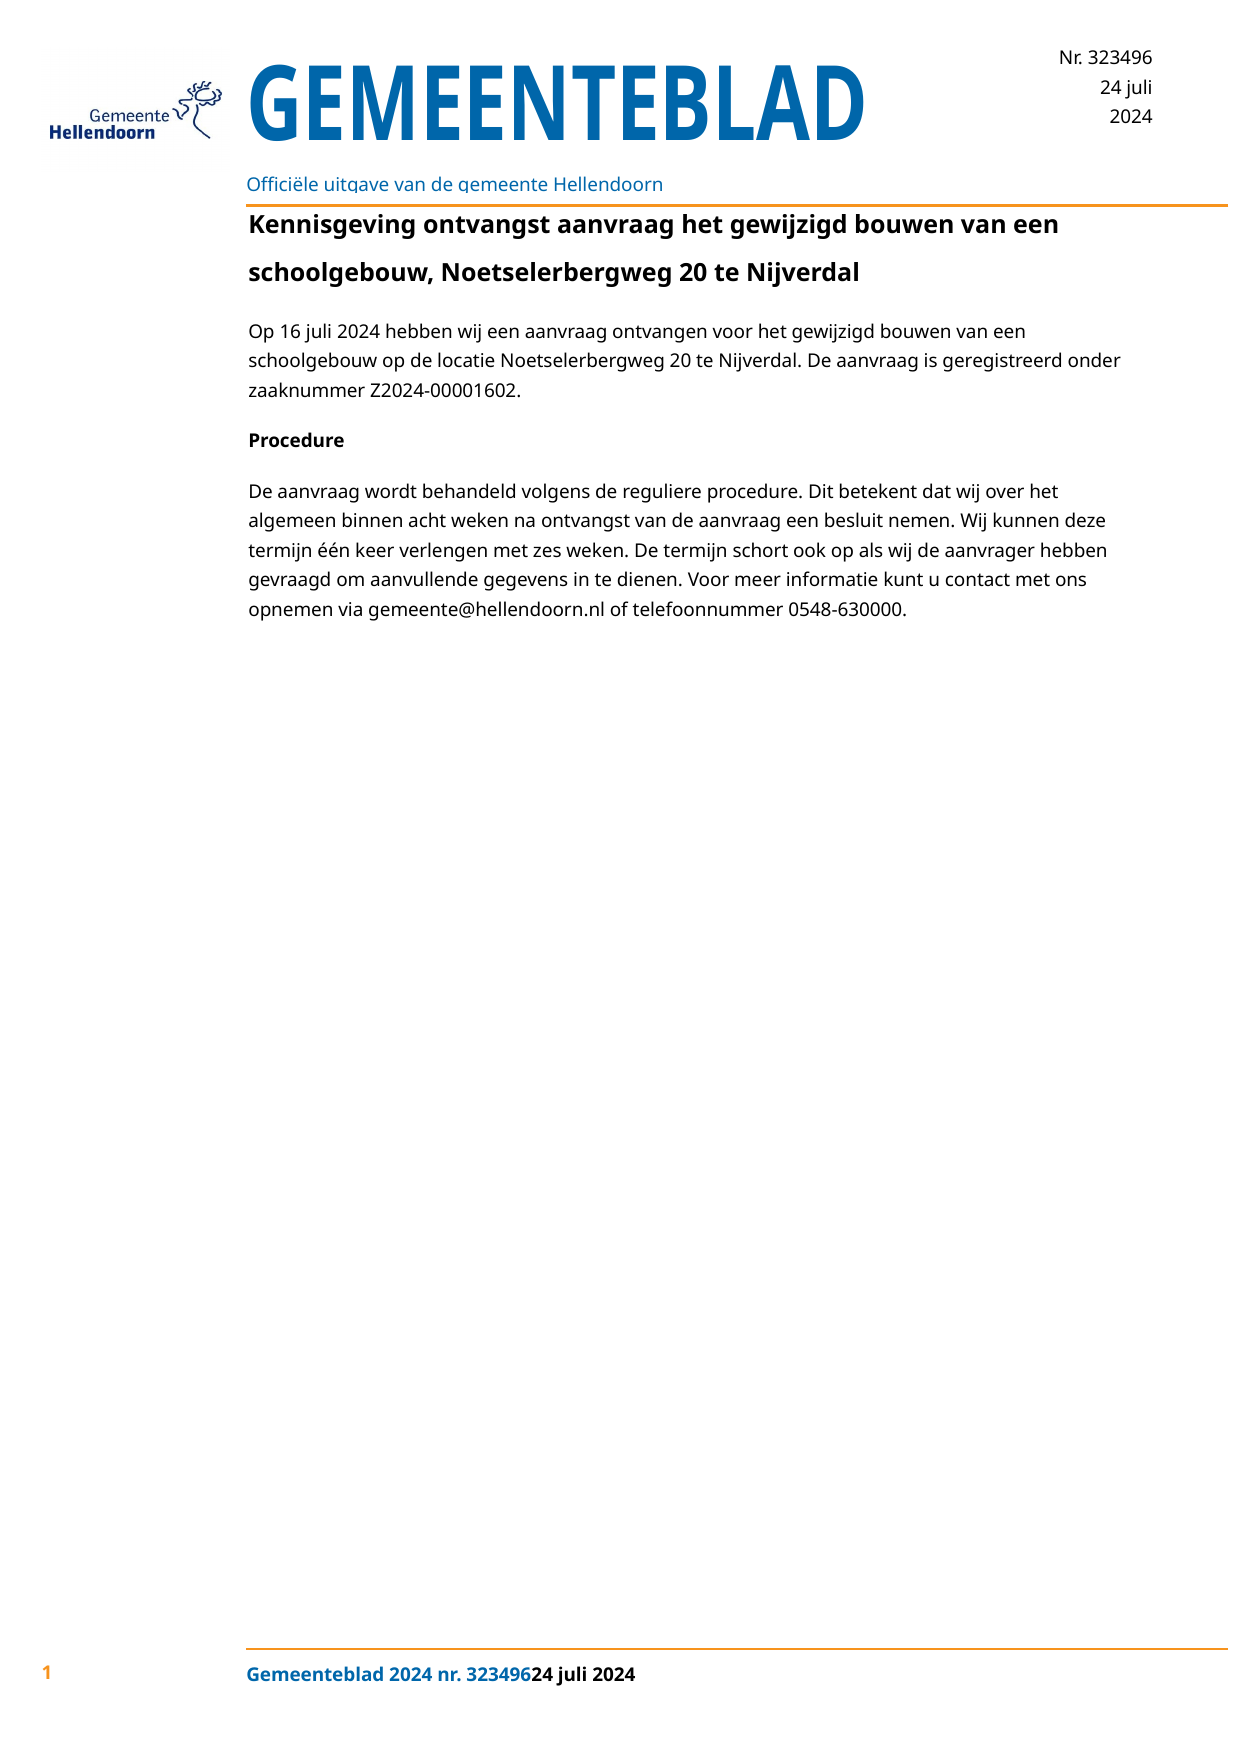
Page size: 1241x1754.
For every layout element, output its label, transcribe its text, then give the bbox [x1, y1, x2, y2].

text Kennisgeving ontvangst aanvraag het gewijzigd bouwen van een schoolgebouw, Noetselerbergweg 20 te Nijverdal [248, 207, 1152, 288]
picture [41, 47, 231, 172]
text De aanvraag wordt behandeld volgens de reguliere procedure. Dit betekent dat wij over het algemeen binnen acht weken na ontvangst van de aanvraag een besluit nemen. Wij kunnen deze termijn één keer verlengen met zes weken. De termijn schort ook op als wij de aanvrager hebben gevraagd om aanvullende gegevens in te dienen. Voor meer informatie kunt u contact met ons opnemen via gemeente@hellendoorn.nl of telefoonnummer 0548-630000. [248, 478, 1152, 622]
text Op 16 juli 2024 hebben wij een aanvraag ontvangen voor het gewijzigd bouwen van een schoolgebouw op de locatie Noetselerbergweg 20 te Nijverdal. De aanvraag is geregistreerd onder zaaknummer Z2024-00001602. [248, 318, 1152, 403]
text Procedure [248, 427, 1152, 453]
